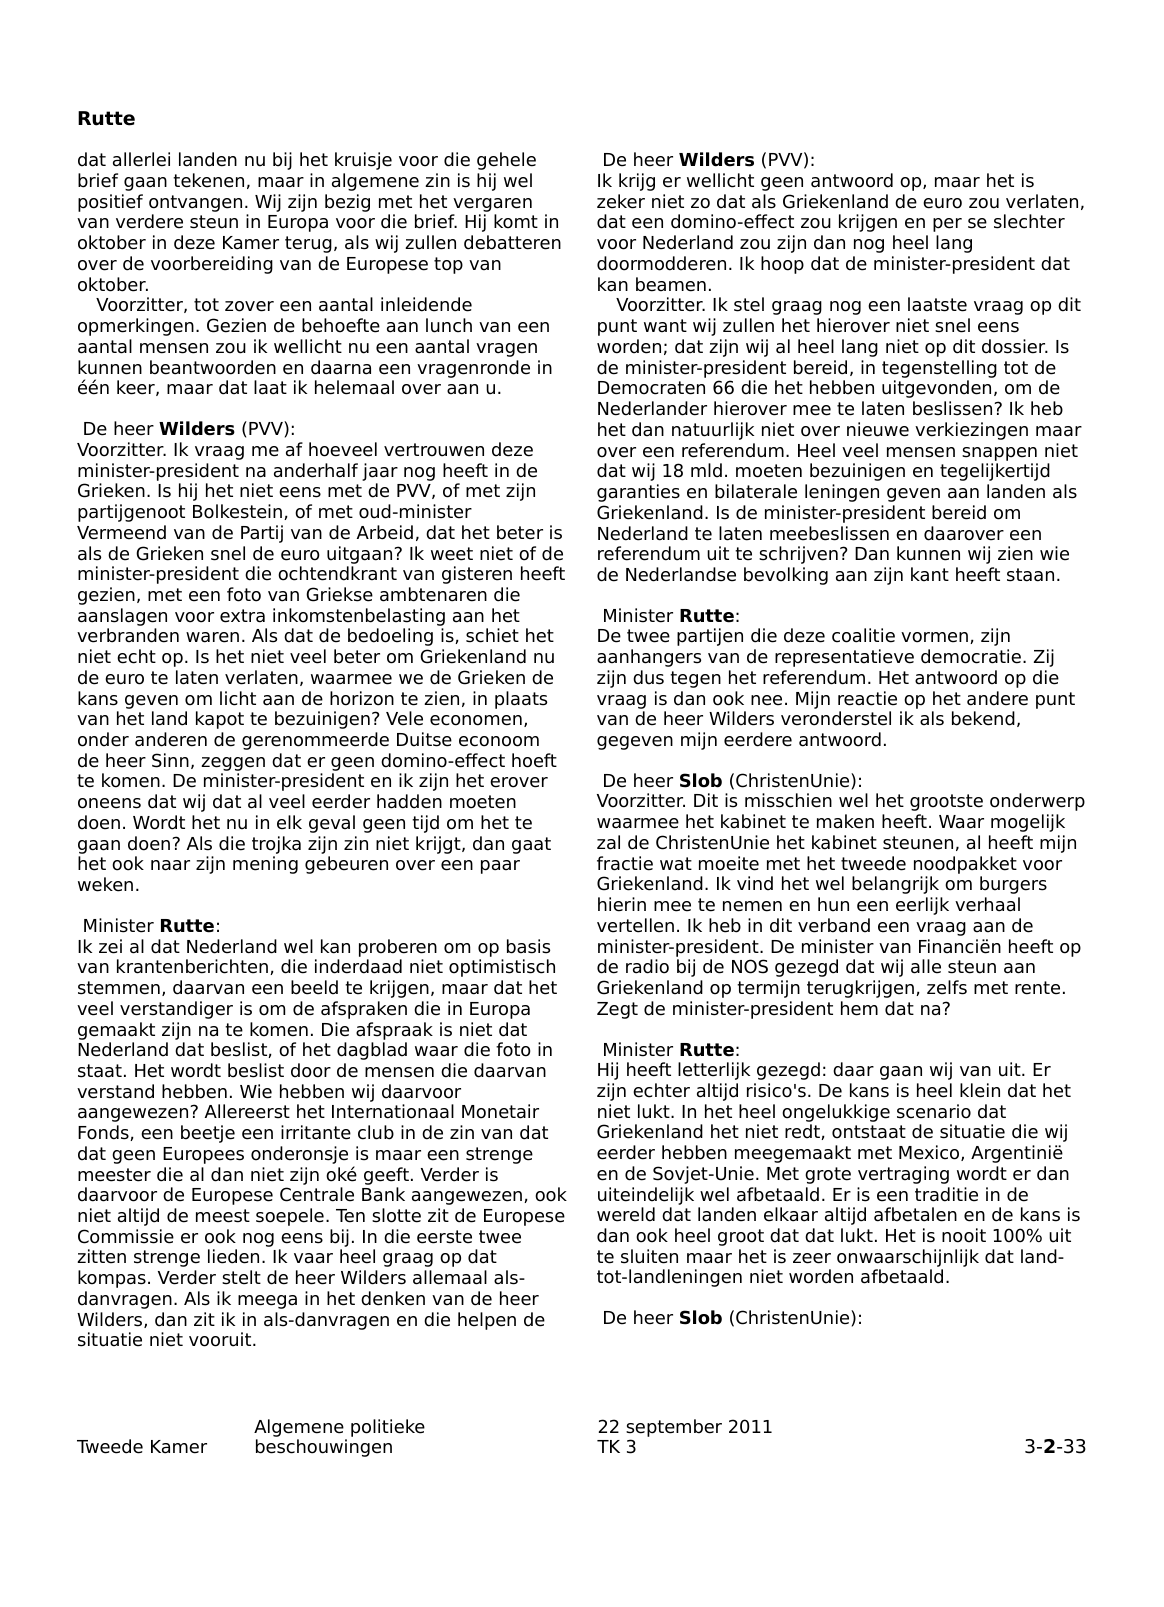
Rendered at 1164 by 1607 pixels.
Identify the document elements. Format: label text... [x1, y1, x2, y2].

text Ik krijg er wellicht geen antwoord op, maar het is zeker niet zo dat als Griekenland de euro zou verlaten, dat een domino-effect zou krijgen en per se slechter voor Nederland zou zijn dan nog heel lang doormodderen. Ik hoop dat de minister-president dat kan beamen. [596, 171, 1087, 295]
text Hij heeft letterlijk gezegd: daar gaan wij van uit. Er zijn echter altijd risico's. De kans is heel klein dat het niet lukt. In het heel ongelukkige scenario dat Griekenland het niet redt, ontstaat de situatie die wij eerder hebben meegemaakt met Mexico, Argentinië en de Sovjet-Unie. Met grote vertraging wordt er dan uiteindelijk wel afbetaald. Er is een traditie in de wereld dat landen elkaar altijd afbetalen en de kans is dan ook heel groot dat dat lukt. Het is nooit 100% uit te sluiten maar het is zeer onwaarschijnlijk dat land-tot-landleningen niet worden afbetaald. [596, 1060, 1087, 1288]
text De heer Slob (ChristenUnie): [596, 1308, 1087, 1329]
text Voorzitter, tot zover een aantal inleidende opmerkingen. Gezien de behoefte aan lunch van een aantal mensen zou ik wellicht nu een aantal vragen kunnen beantwoorden en daarna een vragenronde in één keer, maar dat laat ik helemaal over aan u. [77, 295, 567, 399]
text De heer Wilders (PVV): [77, 419, 567, 440]
text Minister Rutte: [596, 606, 1087, 626]
text Voorzitter. Ik vraag me af hoeveel vertrouwen deze minister-president na anderhalf jaar nog heeft in de Grieken. Is hij het niet eens met de PVV, of met zijn partijgenoot Bolkestein, of met oud-minister Vermeend van de Partij van de Arbeid, dat het beter is als de Grieken snel de euro uitgaan? Ik weet niet of de minister-president die ochtendkrant van gisteren heeft gezien, met een foto van Griekse ambtenaren die aanslagen voor extra inkomstenbelasting aan het verbranden waren. Als dat de bedoeling is, schiet het niet echt op. Is het niet veel beter om Griekenland nu de euro te laten verlaten, waarmee we de Grieken de kans geven om licht aan de horizon te zien, in plaats van het land kapot te bezuinigen? Vele economen, onder anderen de gerenommeerde Duitse econoom de heer Sinn, zeggen dat er geen domino-effect hoeft te komen. De minister-president en ik zijn het erover oneens dat wij dat al veel eerder hadden moeten doen. Wordt het nu in elk geval geen tijd om het te gaan doen? Als die trojka zijn zin niet krijgt, dan gaat het ook naar zijn mening gebeuren over een paar weken. [77, 440, 567, 896]
text De heer Wilders (PVV): [596, 150, 1087, 171]
text De heer Slob (ChristenUnie): [596, 771, 1087, 791]
text Voorzitter. Ik stel graag nog een laatste vraag op dit punt want wij zullen het hierover niet snel eens worden; dat zijn wij al heel lang niet op dit dossier. Is de minister-president bereid, in tegenstelling tot de Democraten 66 die het hebben uitgevonden, om de Nederlander hierover mee te laten beslissen? Ik heb het dan natuurlijk niet over nieuwe verkiezingen maar over een referendum. Heel veel mensen snappen niet dat wij 18 mld. moeten bezuinigen en tegelijkertijd garanties en bilaterale leningen geven aan landen als Griekenland. Is de minister-president bereid om Nederland te laten meebeslissen en daarover een referendum uit te schrijven? Dan kunnen wij zien wie de Nederlandse bevolking aan zijn kant heeft staan. [596, 295, 1087, 586]
text Minister Rutte: [77, 916, 567, 936]
text De twee partijen die deze coalitie vormen, zijn aanhangers van de representatieve democratie. Zij zijn dus tegen het referendum. Het antwoord op die vraag is dan ook nee. Mijn reactie op het andere punt van de heer Wilders veronderstel ik als bekend, gegeven mijn eerdere antwoord. [596, 626, 1087, 751]
text Ik zei al dat Nederland wel kan proberen om op basis van krantenberichten, die inderdaad niet optimistisch stemmen, daarvan een beeld te krijgen, maar dat het veel verstandiger is om de afspraken die in Europa gemaakt zijn na te komen. Die afspraak is niet dat Nederland dat beslist, of het dagblad waar die foto in staat. Het wordt beslist door de mensen die daarvan verstand hebben. Wie hebben wij daarvoor aangewezen? Allereerst het Internationaal Monetair Fonds, een beetje een irritante club in de zin van dat dat geen Europees onderonsje is maar een strenge meester die al dan niet zijn oké geeft. Verder is daarvoor de Europese Centrale Bank aangewezen, ook niet altijd de meest soepele. Ten slotte zit de Europese Commissie er ook nog eens bij. In die eerste twee zitten strenge lieden. Ik vaar heel graag op dat kompas. Verder stelt de heer Wilders allemaal als-danvragen. Als ik meega in het denken van de heer Wilders, dan zit ik in als-danvragen en die helpen de situatie niet vooruit. [77, 936, 567, 1351]
text dat allerlei landen nu bij het kruisje voor die gehele brief gaan tekenen, maar in algemene zin is hij wel positief ontvangen. Wij zijn bezig met het vergaren van verdere steun in Europa voor die brief. Hij komt in oktober in deze Kamer terug, als wij zullen debatteren over de voorbereiding van de Europese top van oktober. [77, 150, 567, 295]
text Minister Rutte: [596, 1039, 1087, 1060]
text Voorzitter. Dit is misschien wel het grootste onderwerp waarmee het kabinet te maken heeft. Waar mogelijk zal de ChristenUnie het kabinet steunen, al heeft mijn fractie wat moeite met het tweede noodpakket voor Griekenland. Ik vind het wel belangrijk om burgers hierin mee te nemen en hun een eerlijk verhaal vertellen. Ik heb in dit verband een vraag aan de minister-president. De minister van Financiën heeft op de radio bij de NOS gezegd dat wij alle steun aan Griekenland op termijn terugkrijgen, zelfs met rente. Zegt de minister-president hem dat na? [596, 791, 1087, 1019]
